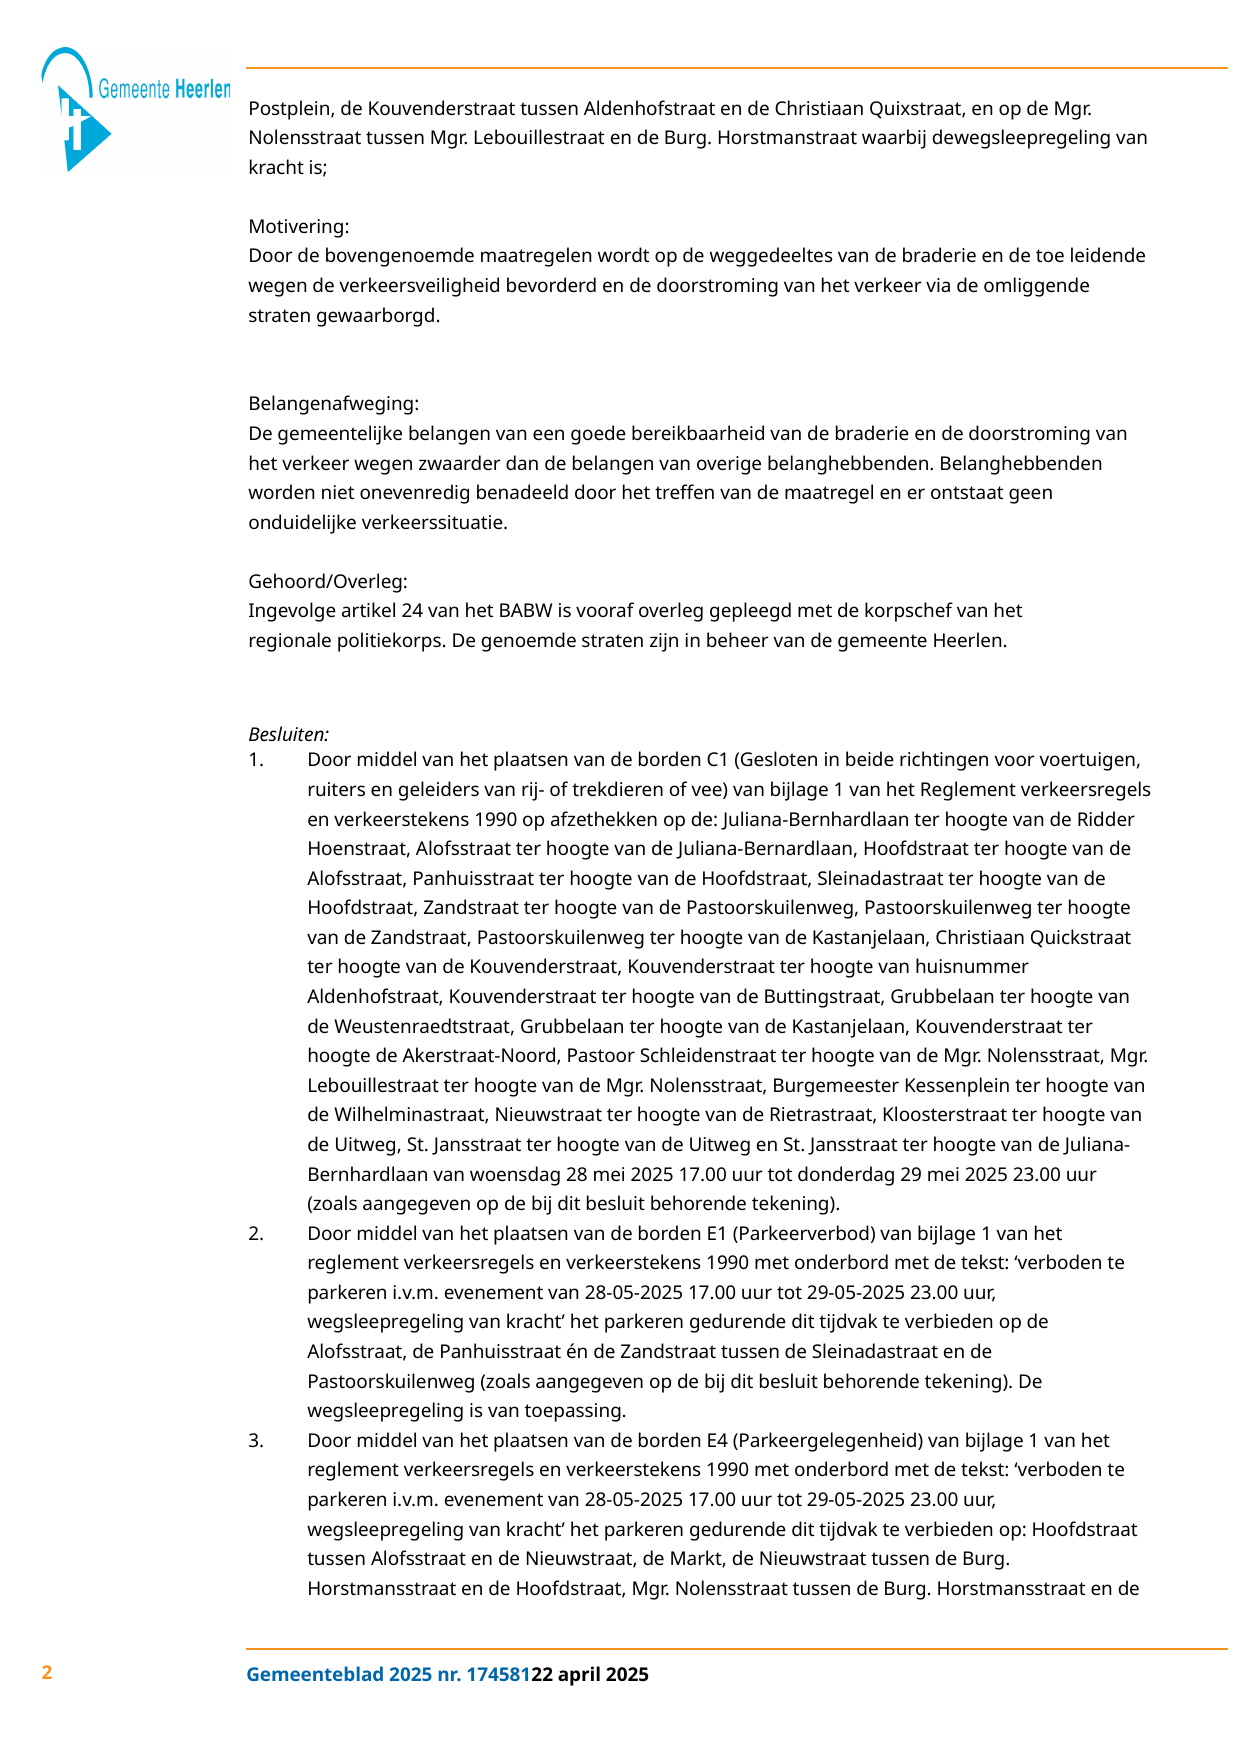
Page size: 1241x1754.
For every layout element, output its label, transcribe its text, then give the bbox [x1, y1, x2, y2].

text Postplein, de Kouvenderstraat tussen Aldenhofstraat en de Christiaan Quixstraat, en op de Mgr. Nolensstraat tussen Mgr. Lebouillestraat en de Burg. Horstmanstraat waarbij dewegsleepregeling van kracht is; [248, 95, 1152, 180]
text regionale politiekorps. De genoemde straten zijn in beheer van de gemeente Heerlen. [248, 627, 1152, 653]
list Door middel van het plaatsen van de borden C1 (Gesloten in beide richtingen voor voertuigen, ruiters en geleiders van rij- of trekdieren of vee) van bijlage 1 van het Reglement verkeersregels en verkeerstekens 1990 op afzethekken op de: Juliana-Bernhardlaan ter hoogte van de Ridder Hoenstraat, Alofsstraat ter hoogte van de Juliana-Bernardlaan, Hoofdstraat ter hoogte van de Alofsstraat, Panhuisstraat ter hoogte van de Hoofdstraat, Sleinadastraat ter hoogte van de Hoofdstraat, Zandstraat ter hoogte van de Pastoorskuilenweg, Pastoorskuilenweg ter hoogte van de Zandstraat, Pastoorskuilenweg ter hoogte van de Kastanjelaan, Christiaan Quickstraat ter hoogte van de Kouvenderstraat, Kouvenderstraat ter hoogte van huisnummer Aldenhofstraat, Kouvenderstraat ter hoogte van de Buttingstraat, Grubbelaan ter hoogte van de Weustenraedtstraat, Grubbelaan ter hoogte van de Kastanjelaan, Kouvenderstraat ter hoogte de Akerstraat-Noord, Pastoor Schleidenstraat ter hoogte van de Mgr. Nolensstraat, Mgr. Lebouillestraat ter hoogte van de Mgr. Nolensstraat, Burgemeester Kessenplein ter hoogte van de Wilhelminastraat, Nieuwstraat ter hoogte van de Rietrastraat, Kloosterstraat ter hoogte van de Uitweg, St. Jansstraat ter hoogte van de Uitweg en St. Jansstraat ter hoogte van de Juliana-Bernhardlaan van woensdag 28 mei 2025 17.00 uur tot donderdag 29 mei 2025 23.00 uur (zoals aangegeven op de bij dit besluit behorende tekening). [248, 747, 1152, 1216]
text Motivering: [248, 213, 1152, 239]
text De gemeentelijke belangen van een goede bereikbaarheid van de braderie en de doorstroming van het verkeer wegen zwaarder dan de belangen van overige belanghebbenden. Belanghebbenden worden niet onevenredig benadeeld door het treffen van de maatregel en er ontstaat geen onduidelijke verkeerssituatie. [248, 420, 1152, 535]
text Besluiten: [248, 721, 1152, 747]
picture [41, 47, 231, 172]
text Gehoord/Overleg: [248, 568, 1152, 594]
text Ingevolge artikel 24 van het BABW is vooraf overleg gepleegd met de korpschef van het [248, 598, 1152, 623]
text Belangenafweging: [248, 391, 1152, 416]
text Door de bovengenoemde maatregelen wordt op de weggedeeltes van de braderie en de toe leidende wegen de verkeersveiligheid bevorderd en de doorstroming van het verkeer via de omliggende straten gewaarborgd. [248, 243, 1152, 328]
list Door middel van het plaatsen van de borden E1 (Parkeerverbod) van bijlage 1 van het reglement verkeersregels en verkeerstekens 1990 met onderbord met de tekst: ‘verboden te parkeren i.v.m. evenement van 28-05-2025 17.00 uur tot 29-05-2025 23.00 uur, wegsleepregeling van kracht’ het parkeren gedurende dit tijdvak te verbieden op de Alofsstraat, de Panhuisstraat én de Zandstraat tussen de Sleinadastraat en de Pastoorskuilenweg (zoals aangegeven op de bij dit besluit behorende tekening). De wegsleepregeling is van toepassing. [248, 1220, 1152, 1423]
list Door middel van het plaatsen van de borden E4 (Parkeergelegenheid) van bijlage 1 van het reglement verkeersregels en verkeerstekens 1990 met onderbord met de tekst: ‘verboden te parkeren i.v.m. evenement van 28-05-2025 17.00 uur tot 29-05-2025 23.00 uur, wegsleepregeling van kracht’ het parkeren gedurende dit tijdvak te verbieden op: Hoofdstraat tussen Alofsstraat en de Nieuwstraat, de Markt, de Nieuwstraat tussen de Burg. Horstmansstraat en de Hoofdstraat, Mgr. Nolensstraat tussen de Burg. Horstmansstraat en de [248, 1427, 1152, 1601]
picture [41, 47, 59, 70]
